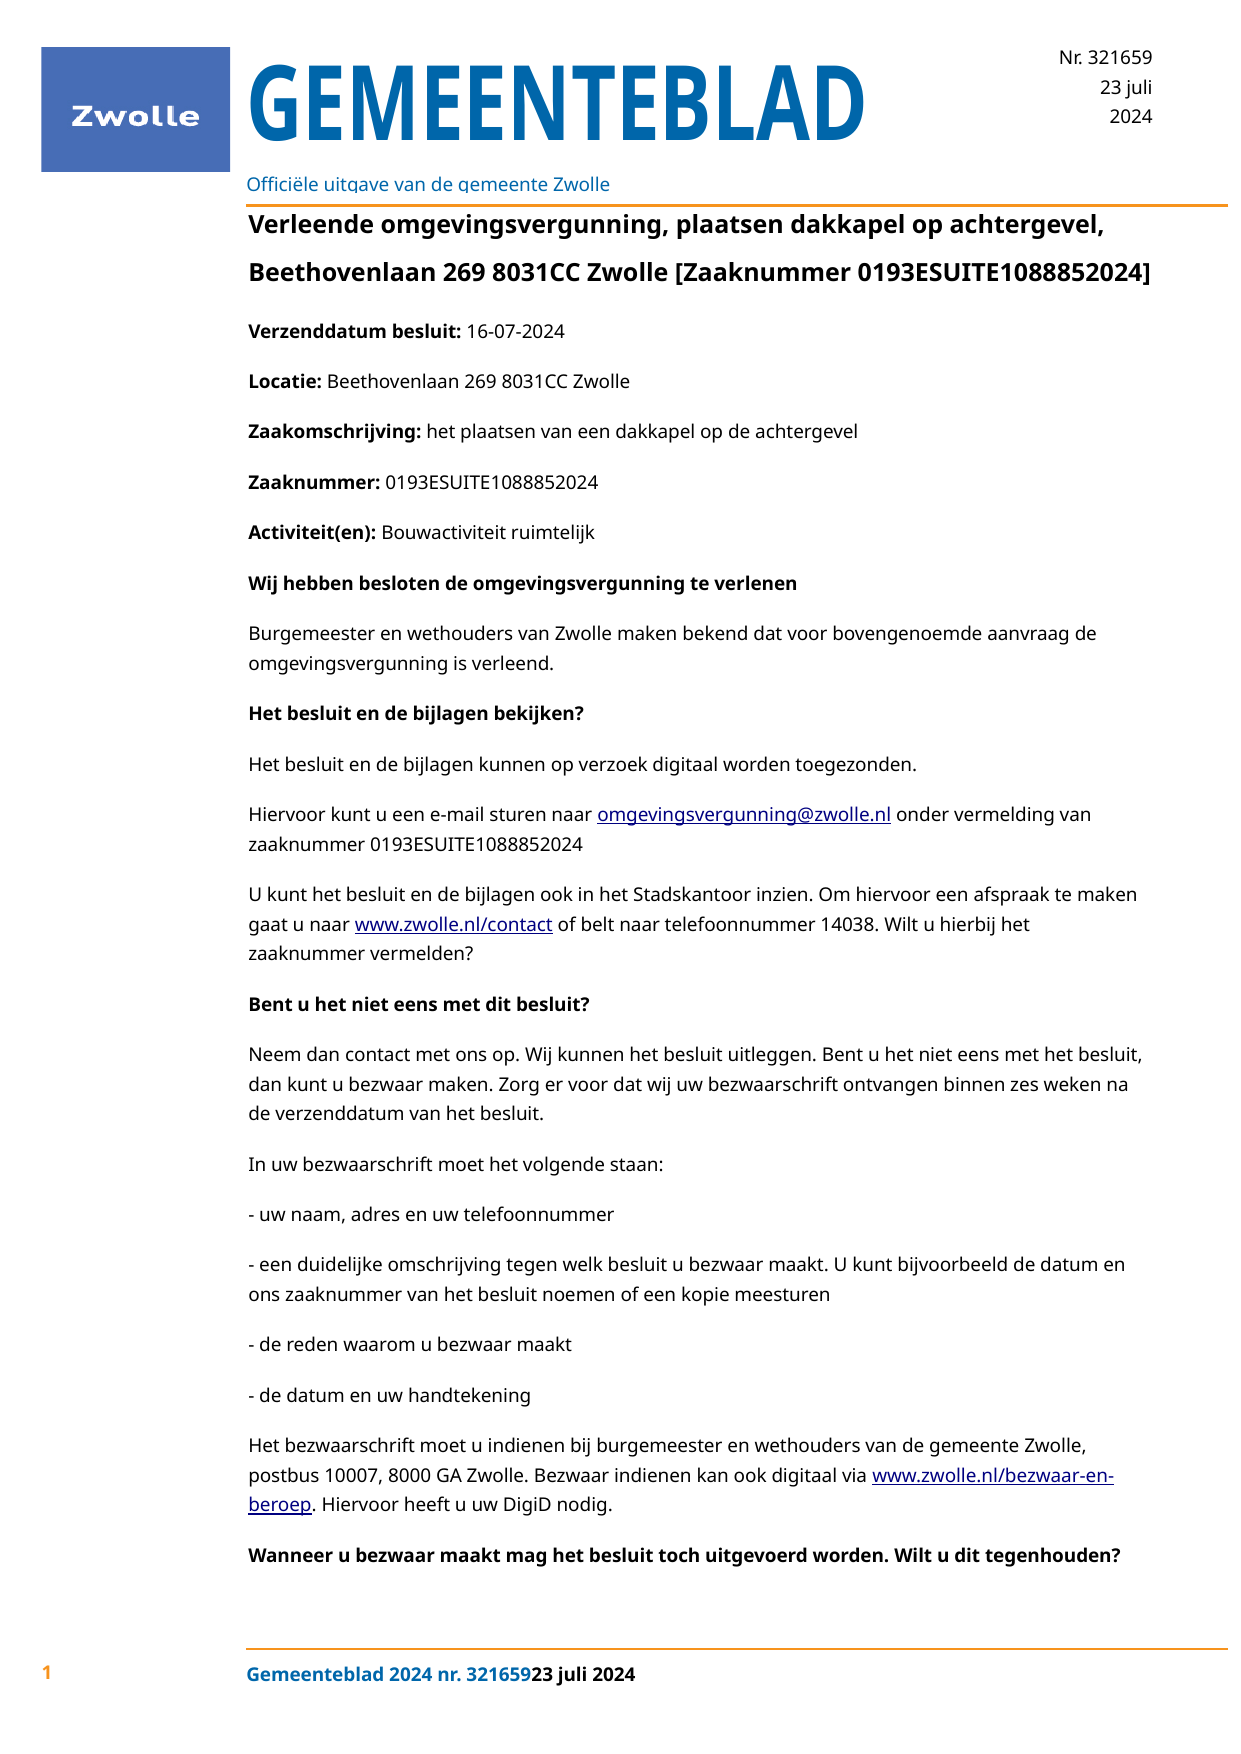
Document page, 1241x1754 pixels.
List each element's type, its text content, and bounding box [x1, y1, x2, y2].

text Burgemeester en wethouders van Zwolle maken bekend dat voor bovengenoemde aanvraag de omgevingsvergunning is verleend. [248, 620, 1152, 676]
text Neem dan contact met ons op. Wij kunnen het besluit uitleggen. Bent u het niet eens met het besluit, dan kunt u bezwaar maken. Zorg er voor dat wij uw bezwaarschrift ontvangen binnen zes weken na de verzenddatum van het besluit. [248, 1041, 1152, 1126]
text Zaaknummer: 0193ESUITE1088852024 [248, 469, 1152, 495]
text Wanneer u bezwaar maakt mag het besluit toch uitgevoerd worden. Wilt u dit tegenhouden? [248, 1542, 1152, 1568]
text Verzenddatum besluit: 16-07-2024 [248, 318, 1152, 344]
text Zaakomschrijving: het plaatsen van een dakkapel op de achtergevel [248, 419, 1152, 444]
text - de datum en uw handtekening [248, 1382, 1152, 1408]
text Het besluit en de bijlagen kunnen op verzoek digitaal worden toegezonden. [248, 751, 1152, 777]
text In uw bezwaarschrift moet het volgende staan: [248, 1151, 1152, 1177]
text - de reden waarom u bezwaar maakt [248, 1332, 1152, 1357]
text - een duidelijke omschrijving tegen welk besluit u bezwaar maakt. U kunt bijvoorbeeld de datum en ons zaaknummer van het besluit noemen of een kopie meesturen [248, 1252, 1152, 1307]
text Het bezwaarschrift moet u indienen bij burgemeester en wethouders van de gemeente Zwolle, postbus 10007, 8000 GA Zwolle. Bezwaar indienen kan ook digitaal via www.zwolle.nl/bezwaar-en-beroep. Hiervoor heeft u uw DigiD nodig. [248, 1432, 1152, 1517]
text Hiervoor kunt u een e-mail sturen naar omgevingsvergunning@zwolle.nl onder vermelding van zaaknummer 0193ESUITE1088852024 [248, 801, 1152, 857]
text Het besluit en de bijlagen bekijken? [248, 700, 1152, 726]
text - uw naam, adres en uw telefoonnummer [248, 1201, 1152, 1227]
text Locatie: Beethovenlaan 269 8031CC Zwolle [248, 368, 1152, 394]
text Wij hebben besloten de omgevingsvergunning te verlenen [248, 570, 1152, 596]
text Verleende omgevingsvergunning, plaatsen dakkapel op achtergevel, Beethovenlaan 269 8031CC Zwolle [Zaaknummer 0193ESUITE1088852024] [248, 207, 1152, 288]
picture [41, 47, 231, 172]
text Bent u het niet eens met dit besluit? [248, 991, 1152, 1017]
text U kunt het besluit en de bijlagen ook in het Stadskantoor inzien. Om hiervoor een afspraak te maken gaat u naar www.zwolle.nl/contact of belt naar telefoonnummer 14038. Wilt u hierbij het zaaknummer vermelden? [248, 881, 1152, 966]
text Activiteit(en): Bouwactiviteit ruimtelijk [248, 519, 1152, 545]
